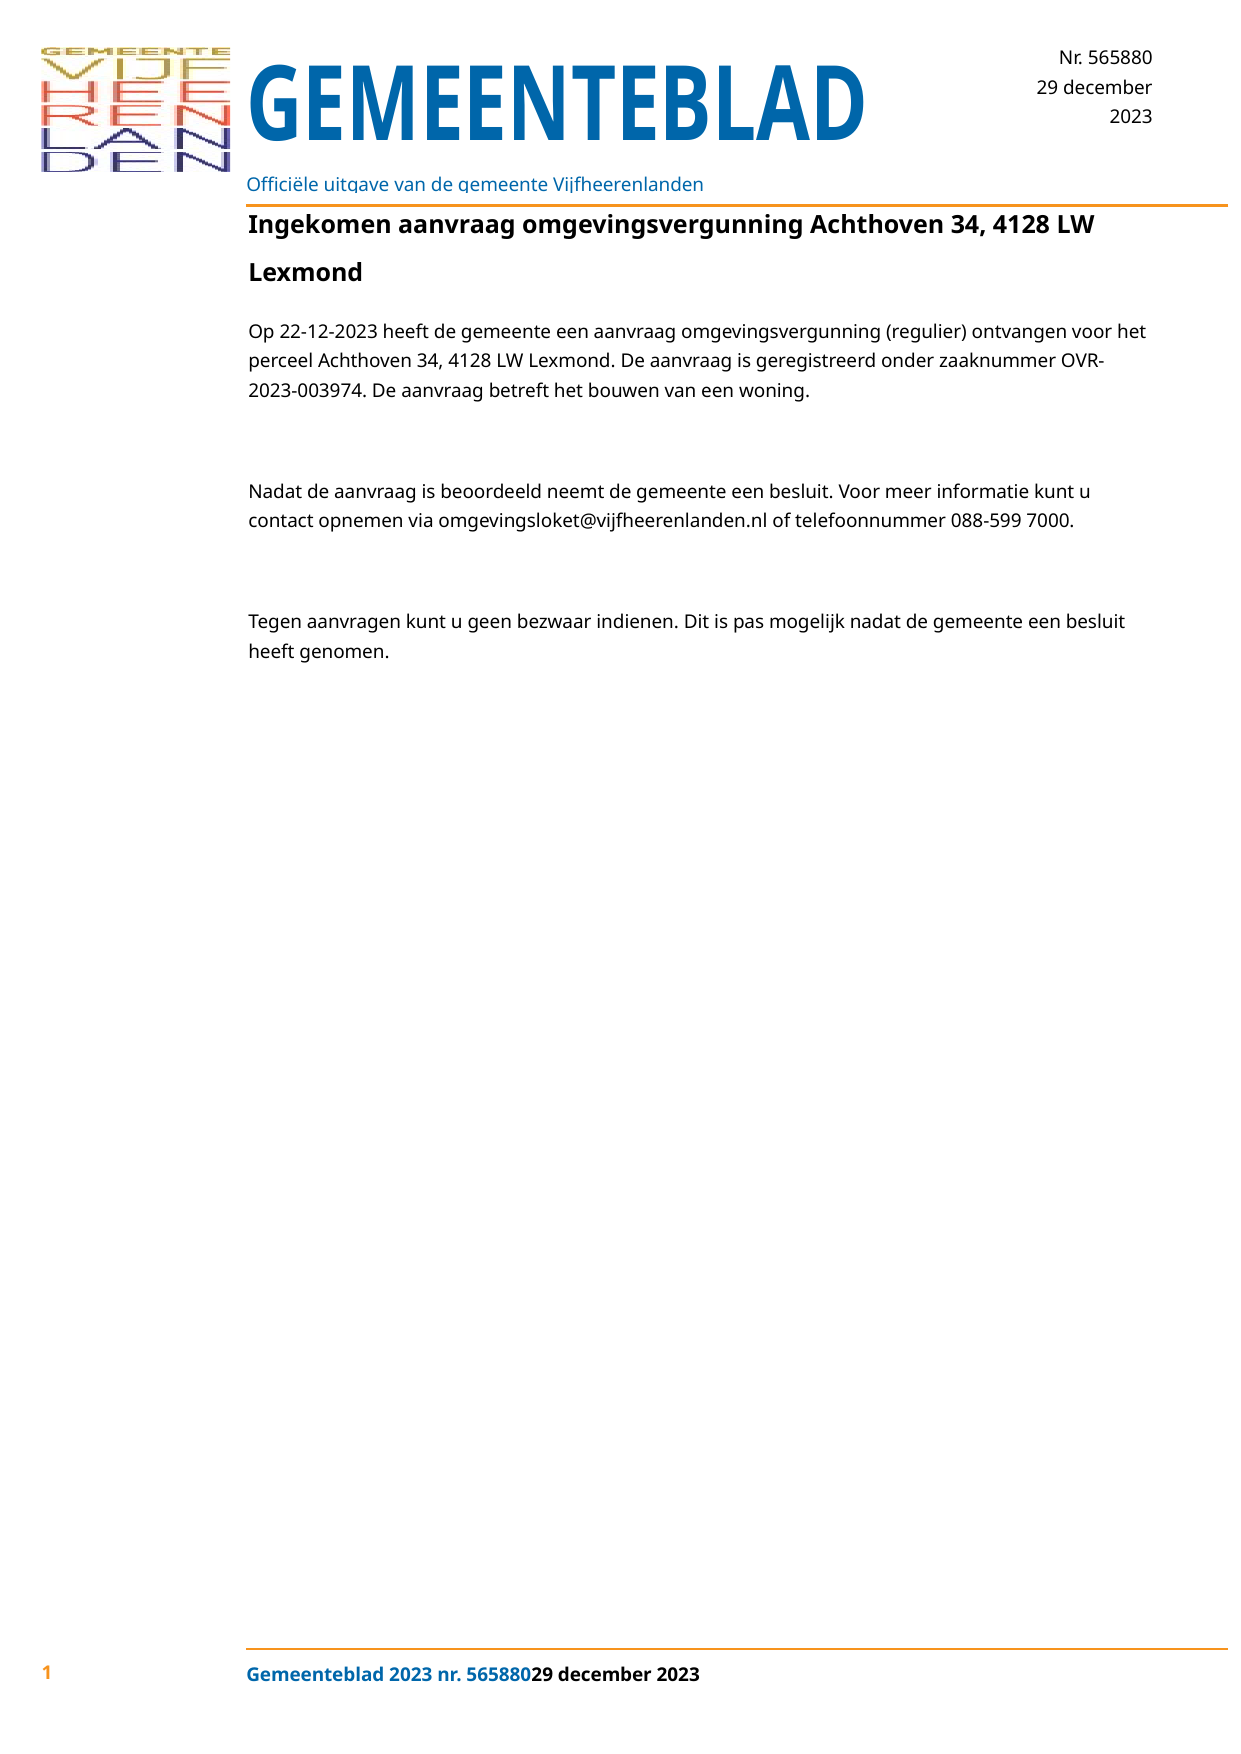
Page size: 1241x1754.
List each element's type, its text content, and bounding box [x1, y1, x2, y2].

text Nadat de aanvraag is beoordeeld neemt de gemeente een besluit. Voor meer informatie kunt u contact opnemen via omgevingsloket@vijfheerenlanden.nl of telefoonnummer 088-599 7000. [248, 478, 1152, 533]
picture [41, 47, 231, 172]
text Tegen aanvragen kunt u geen bezwaar indienen. Dit is pas mogelijk nadat de gemeente een besluit heeft genomen. [248, 608, 1152, 664]
text Ingekomen aanvraag omgevingsvergunning Achthoven 34, 4128 LW Lexmond [248, 207, 1152, 288]
text Op 22-12-2023 heeft de gemeente een aanvraag omgevingsvergunning (regulier) ontvangen voor het perceel Achthoven 34, 4128 LW Lexmond. De aanvraag is geregistreerd onder zaaknummer OVR-2023-003974. De aanvraag betreft het bouwen van een woning. [248, 318, 1152, 403]
